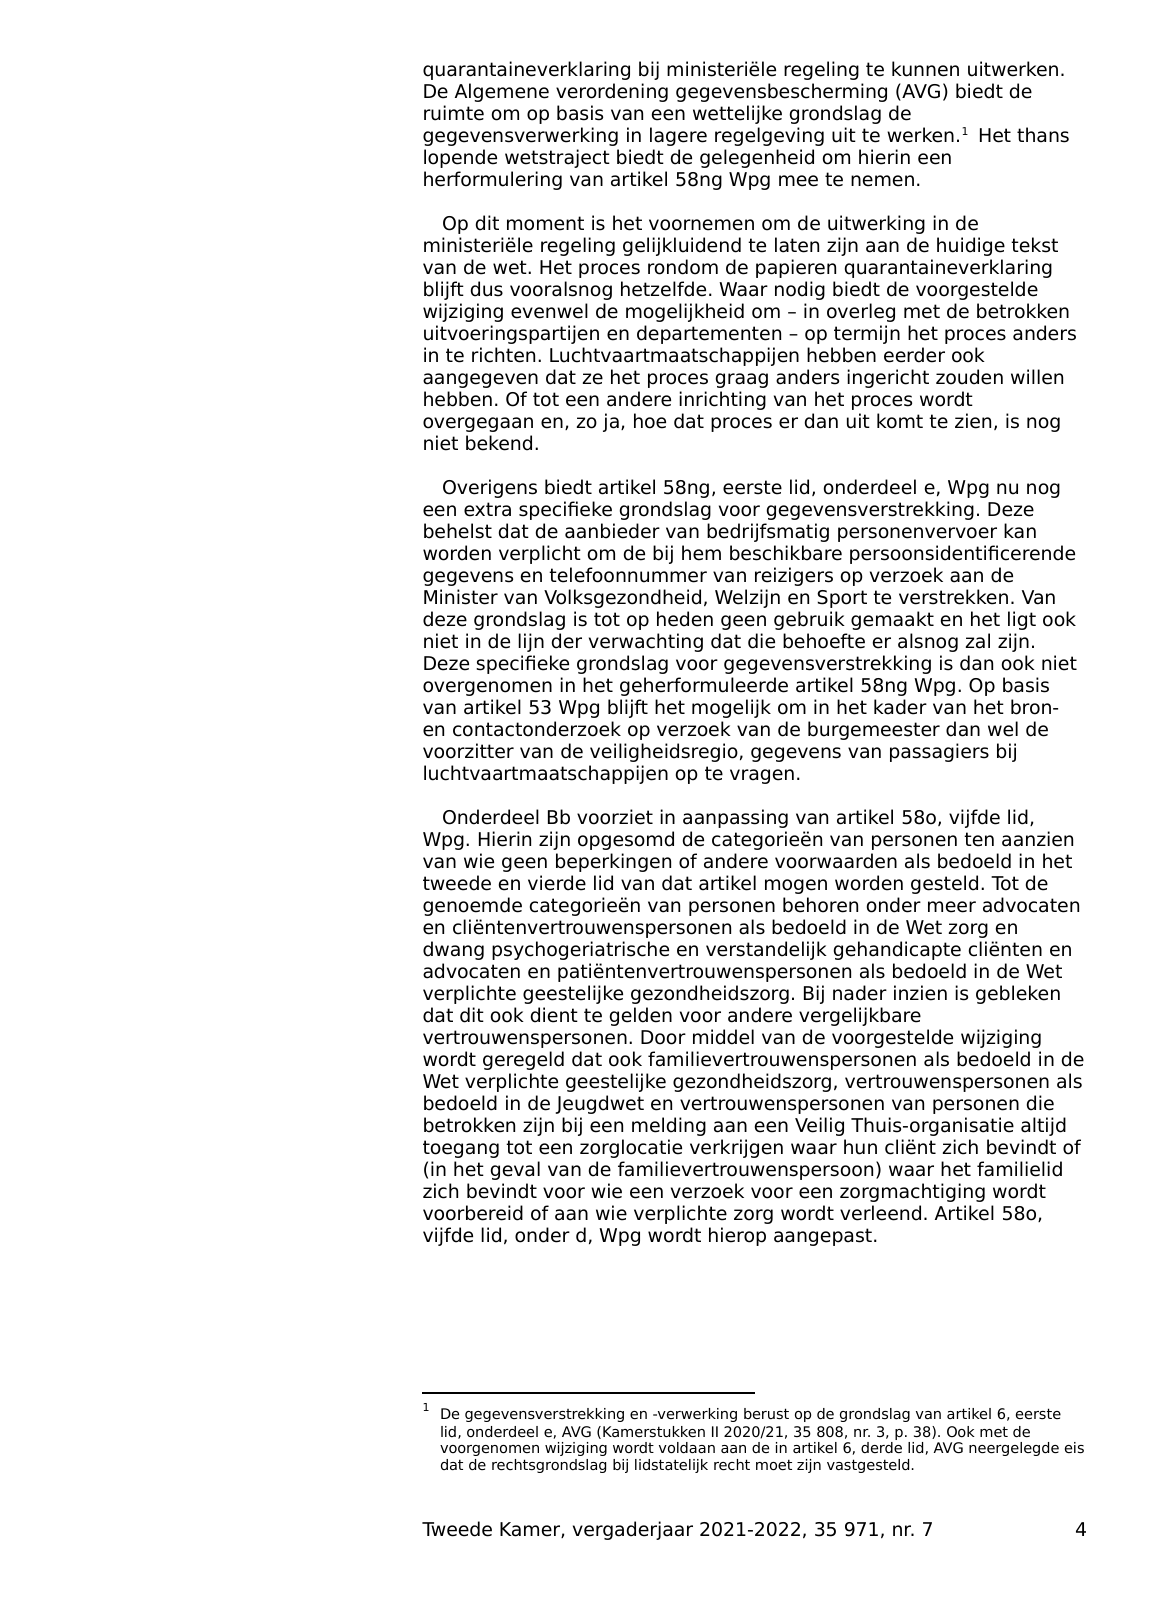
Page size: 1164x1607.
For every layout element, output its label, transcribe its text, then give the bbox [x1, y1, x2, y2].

text Onderdeel Bb voorziet in aanpassing van artikel 58o, vijfde lid, Wpg. Hierin zijn opgesomd de categorieën van personen ten aanzien van wie geen beperkingen of andere voorwaarden als bedoeld in het tweede en vierde lid van dat artikel mogen worden gesteld. Tot de genoemde categorieën van personen behoren onder meer advocaten en cliëntenvertrouwenspersonen als bedoeld in de Wet zorg en dwang psychogeriatrische en verstandelijk gehandicapte cliënten en advocaten en patiëntenvertrouwenspersonen als bedoeld in de Wet verplichte geestelijke gezondheidszorg. Bij nader inzien is gebleken dat dit ook dient te gelden voor andere vergelijkbare vertrouwenspersonen. Door middel van de voorgestelde wijziging wordt geregeld dat ook familievertrouwenspersonen als bedoeld in de Wet verplichte geestelijke gezondheidszorg, vertrouwenspersonen als bedoeld in de Jeugdwet en vertrouwenspersonen van personen die betrokken zijn bij een melding aan een Veilig Thuis-organisatie altijd toegang tot een zorglocatie verkrijgen waar hun cliënt zich bevindt of (in het geval van de familievertrouwenspersoon) waar het familielid zich bevindt voor wie een verzoek voor een zorgmachtiging wordt voorbereid of aan wie verplichte zorg wordt verleend. Artikel 58o, vijfde lid, onder d, Wpg wordt hierop aangepast. [422, 807, 1087, 1247]
text De gegevensverstrekking en -verwerking berust op de grondslag van artikel 6, eerste lid, onderdeel e, AVG (Kamerstukken II 2020/21, 35 808, nr. 3, p. 38). Ook met de voorgenomen wijziging wordt voldaan aan de in artikel 6, derde lid, AVG neergelegde eis dat de rechtsgrondslag bij lidstatelijk recht moet zijn vastgesteld. [422, 1402, 1087, 1474]
text quarantaineverklaring bij ministeriële regeling te kunnen uitwerken. De Algemene verordening gegevensbescherming (AVG) biedt de ruimte om op basis van een wettelijke grondslag de gegevensverwerking in lagere regelgeving uit te werken. Het thans lopende wetstraject biedt de gelegenheid om hierin een herformulering van artikel 58ng Wpg mee te nemen. [422, 59, 1087, 191]
text Overigens biedt artikel 58ng, eerste lid, onderdeel e, Wpg nu nog een extra specifieke grondslag voor gegevensverstrekking. Deze behelst dat de aanbieder van bedrijfsmatig personenvervoer kan worden verplicht om de bij hem beschikbare persoonsidentificerende gegevens en telefoonnummer van reizigers op verzoek aan de Minister van Volksgezondheid, Welzijn en Sport te verstrekken. Van deze grondslag is tot op heden geen gebruik gemaakt en het ligt ook niet in de lijn der verwachting dat die behoefte er alsnog zal zijn. Deze specifieke grondslag voor gegevensverstrekking is dan ook niet overgenomen in het geherformuleerde artikel 58ng Wpg. Op basis van artikel 53 Wpg blijft het mogelijk om in het kader van het bron- en contactonderzoek op verzoek van de burgemeester dan wel de voorzitter van de veiligheidsregio, gegevens van passagiers bij luchtvaartmaatschappijen op te vragen. [422, 477, 1087, 785]
text Op dit moment is het voornemen om de uitwerking in de ministeriële regeling gelijkluidend te laten zijn aan de huidige tekst van de wet. Het proces rondom de papieren quarantaineverklaring blijft dus vooralsnog hetzelfde. Waar nodig biedt de voorgestelde wijziging evenwel de mogelijkheid om – in overleg met de betrokken uitvoeringspartijen en departementen – op termijn het proces anders in te richten. Luchtvaartmaatschappijen hebben eerder ook aangegeven dat ze het proces graag anders ingericht zouden willen hebben. Of tot een andere inrichting van het proces wordt overgegaan en, zo ja, hoe dat proces er dan uit komt te zien, is nog niet bekend. [422, 213, 1087, 455]
